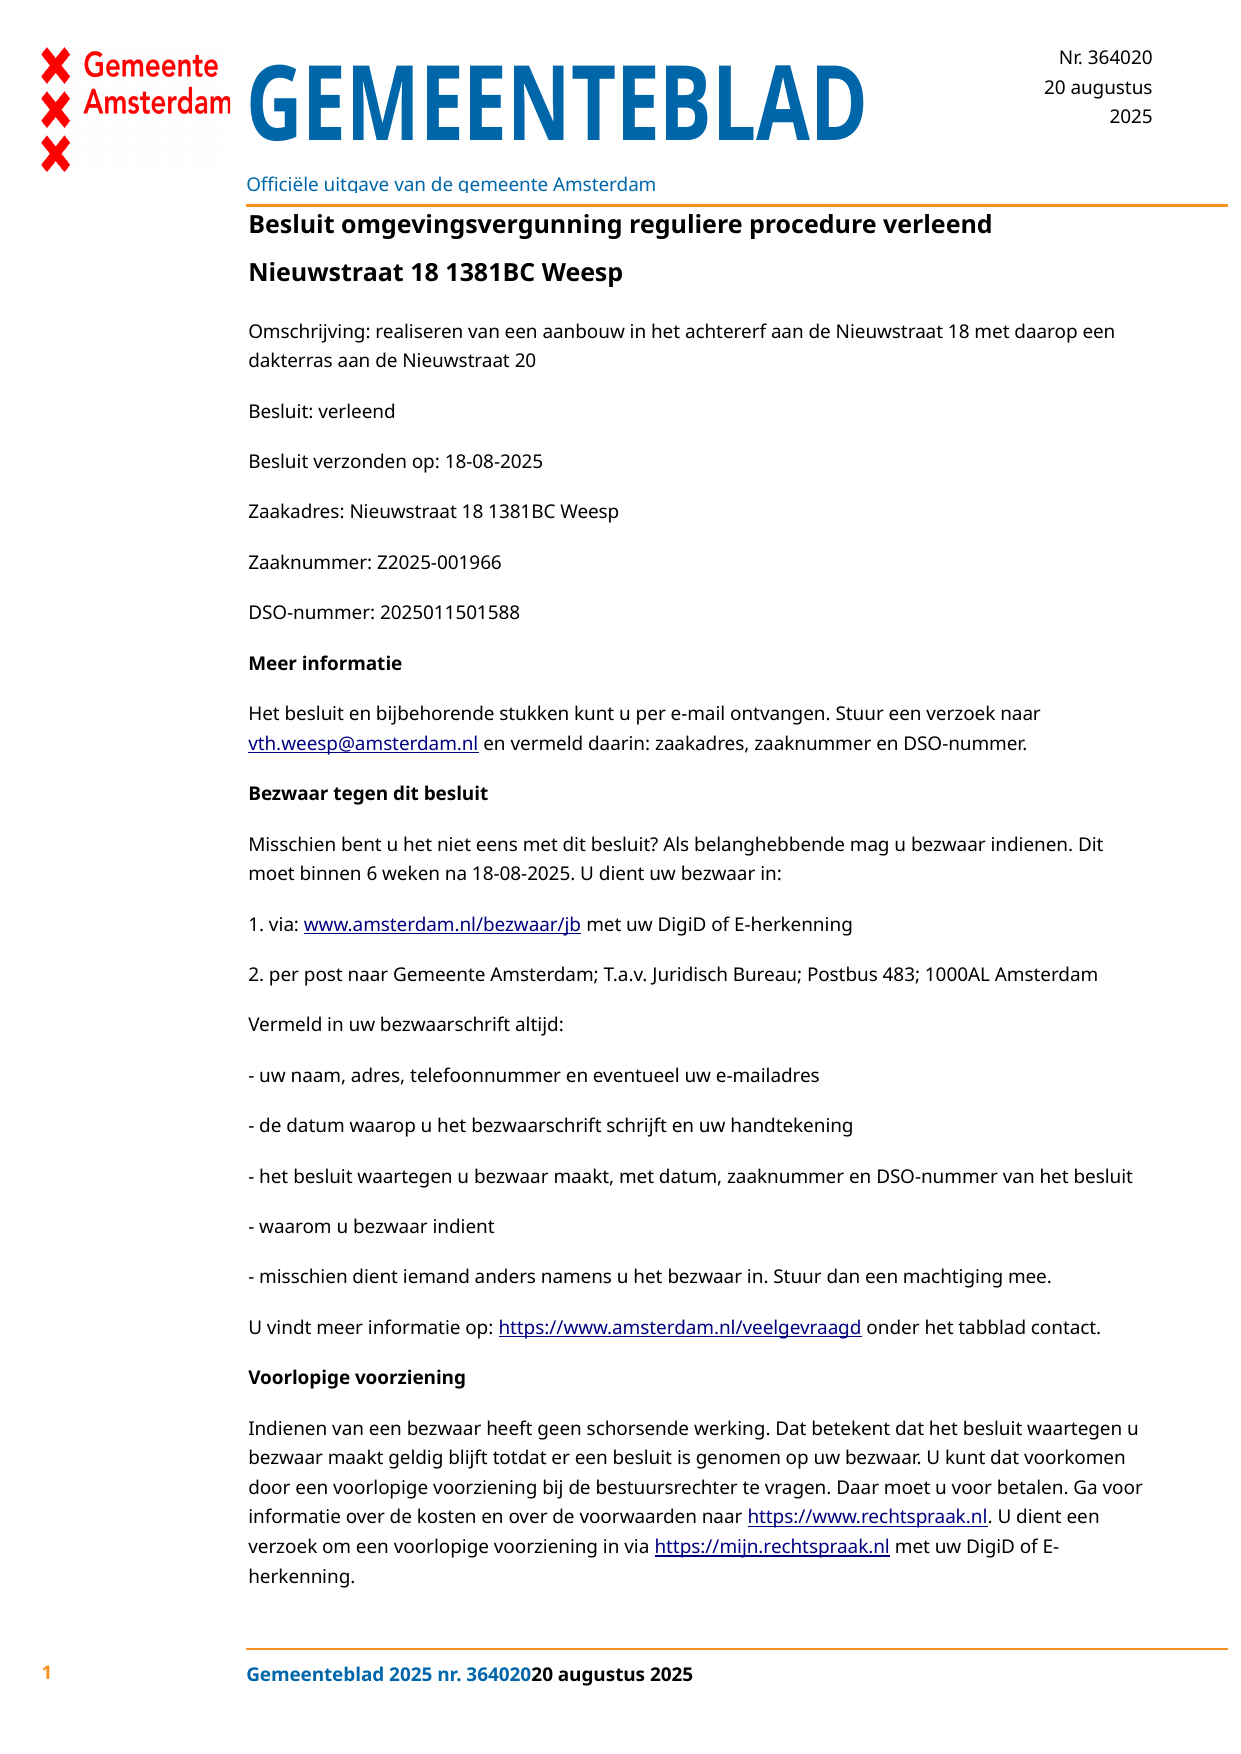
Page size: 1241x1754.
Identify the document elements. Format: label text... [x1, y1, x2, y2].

text Besluit: verleend [248, 398, 1152, 424]
text Besluit omgevingsvergunning reguliere procedure verleend Nieuwstraat 18 1381BC Weesp [248, 207, 1152, 288]
text U vindt meer informatie op: https://www.amsterdam.nl/veelgevraagd onder het tabblad contact. [248, 1314, 1152, 1340]
text Zaakadres: Nieuwstraat 18 1381BC Weesp [248, 499, 1152, 524]
text Omschrijving: realiseren van een aanbouw in het achtererf aan de Nieuwstraat 18 met daarop een dakterras aan de Nieuwstraat 20 [248, 318, 1152, 373]
text Voorlopige voorziening [248, 1364, 1152, 1390]
text Meer informatie [248, 650, 1152, 676]
picture [41, 47, 231, 172]
text Besluit verzonden op: 18-08-2025 [248, 448, 1152, 474]
text - uw naam, adres, telefoonnummer en eventueel uw e-mailadres [248, 1062, 1152, 1088]
text 1. via: www.amsterdam.nl/bezwaar/jb met uw DigiD of E-herkenning [248, 911, 1152, 937]
text Indienen van een bezwaar heeft geen schorsende werking. Dat betekent dat het besluit waartegen u bezwaar maakt geldig blijft totdat er een besluit is genomen op uw bezwaar. U kunt dat voorkomen door een voorlopige voorziening bij de bestuursrechter te vragen. Daar moet u voor betalen. Ga voor informatie over de kosten en over de voorwaarden naar https://www.rechtspraak.nl. U dient een verzoek om een voorlopige voorziening in via https://mijn.rechtspraak.nl met uw DigiD of E-herkenning. [248, 1415, 1152, 1589]
text 2. per post naar Gemeente Amsterdam; T.a.v. Juridisch Bureau; Postbus 483; 1000AL Amsterdam [248, 961, 1152, 987]
text Zaaknummer: Z2025-001966 [248, 549, 1152, 575]
text - waarom u bezwaar indient [248, 1213, 1152, 1239]
text Misschien bent u het niet eens met dit besluit? Als belanghebbende mag u bezwaar indienen. Dit moet binnen 6 weken na 18-08-2025. U dient uw bezwaar in: [248, 831, 1152, 886]
text - misschien dient iemand anders namens u het bezwaar in. Stuur dan een machtiging mee. [248, 1264, 1152, 1289]
text DSO-nummer: 2025011501588 [248, 599, 1152, 625]
text Bezwaar tegen dit besluit [248, 780, 1152, 806]
text Het besluit en bijbehorende stukken kunt u per e-mail ontvangen. Stuur een verzoek naar vth.weesp@amsterdam.nl en vermeld daarin: zaakadres, zaaknummer en DSO-nummer. [248, 700, 1152, 756]
text Vermeld in uw bezwaarschrift altijd: [248, 1012, 1152, 1037]
text - het besluit waartegen u bezwaar maakt, met datum, zaaknummer en DSO-nummer van het besluit [248, 1163, 1152, 1189]
text - de datum waarop u het bezwaarschrift schrijft en uw handtekening [248, 1112, 1152, 1138]
